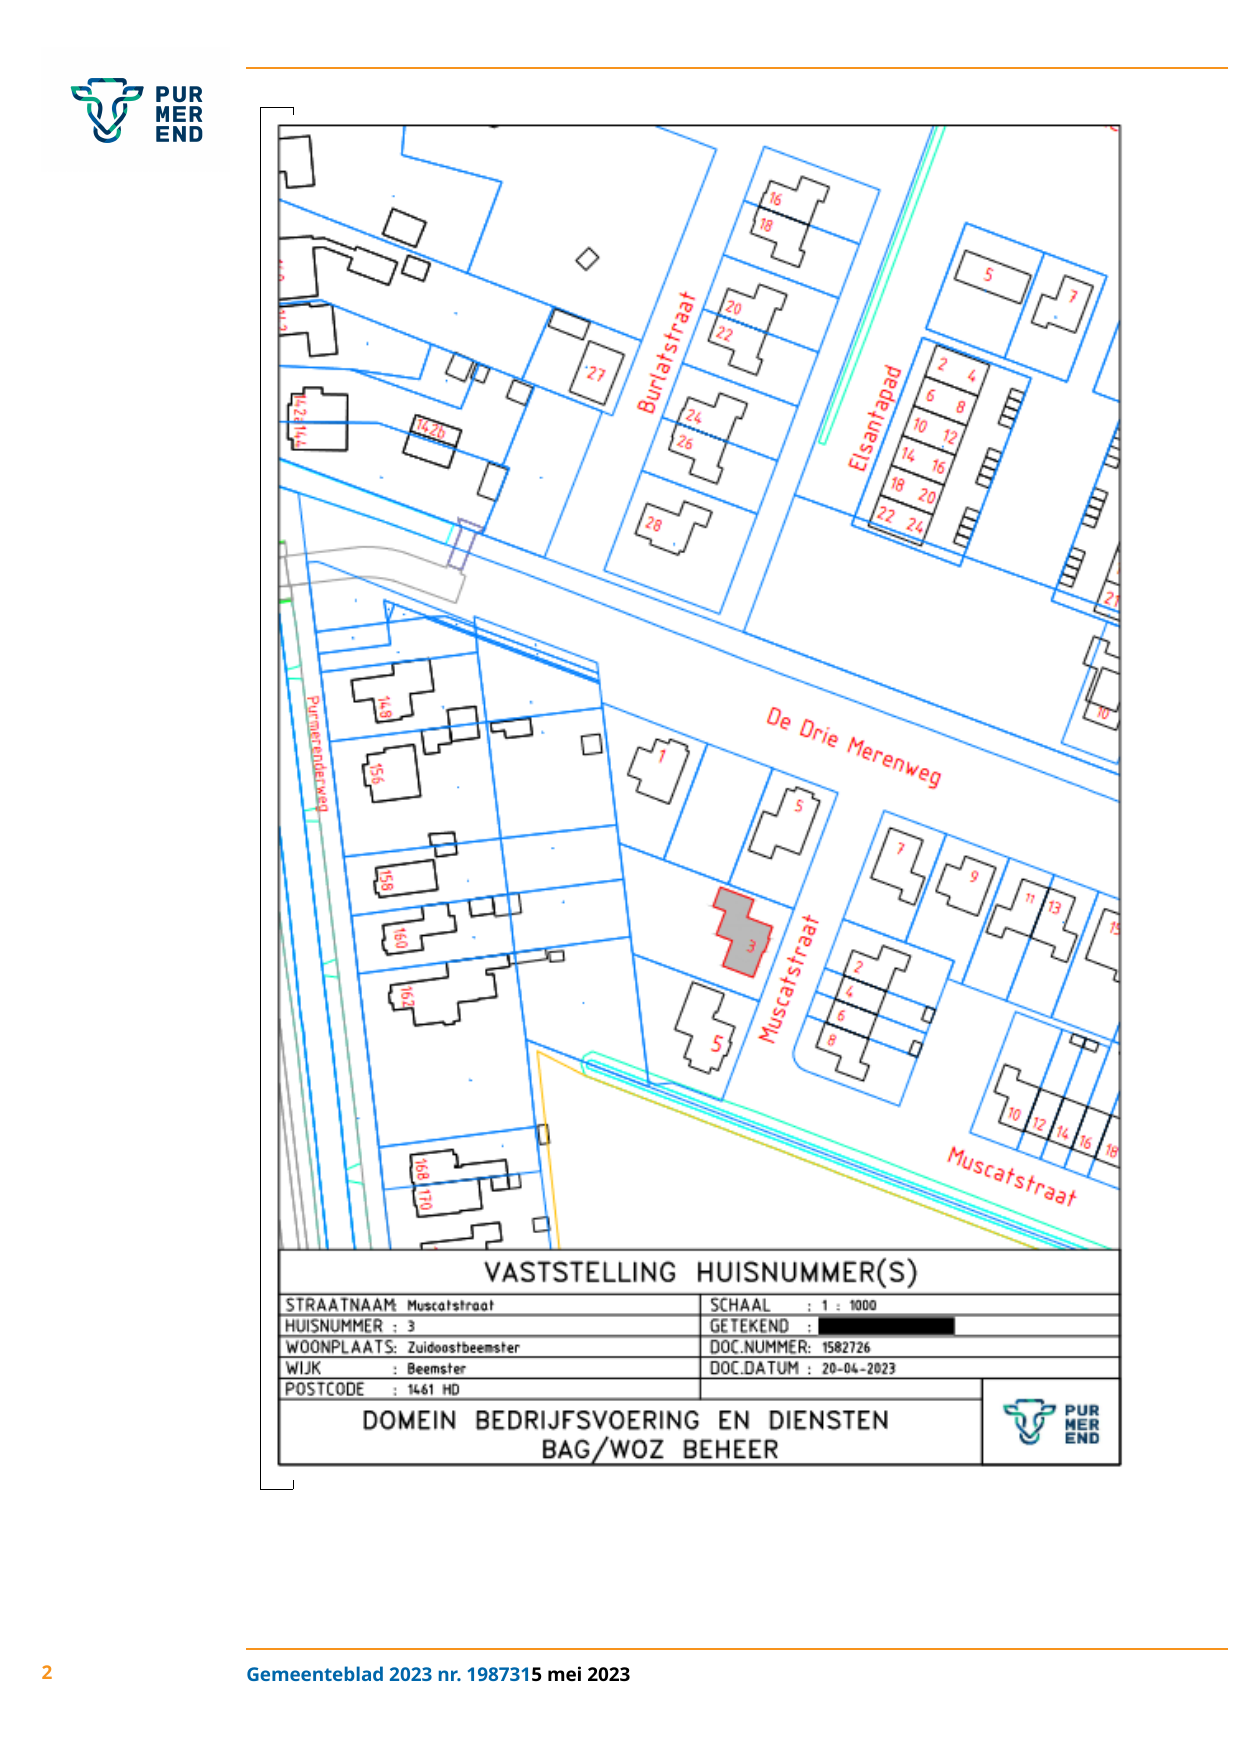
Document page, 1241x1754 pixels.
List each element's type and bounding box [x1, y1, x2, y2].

picture [41, 47, 231, 172]
picture [268, 115, 1132, 1480]
